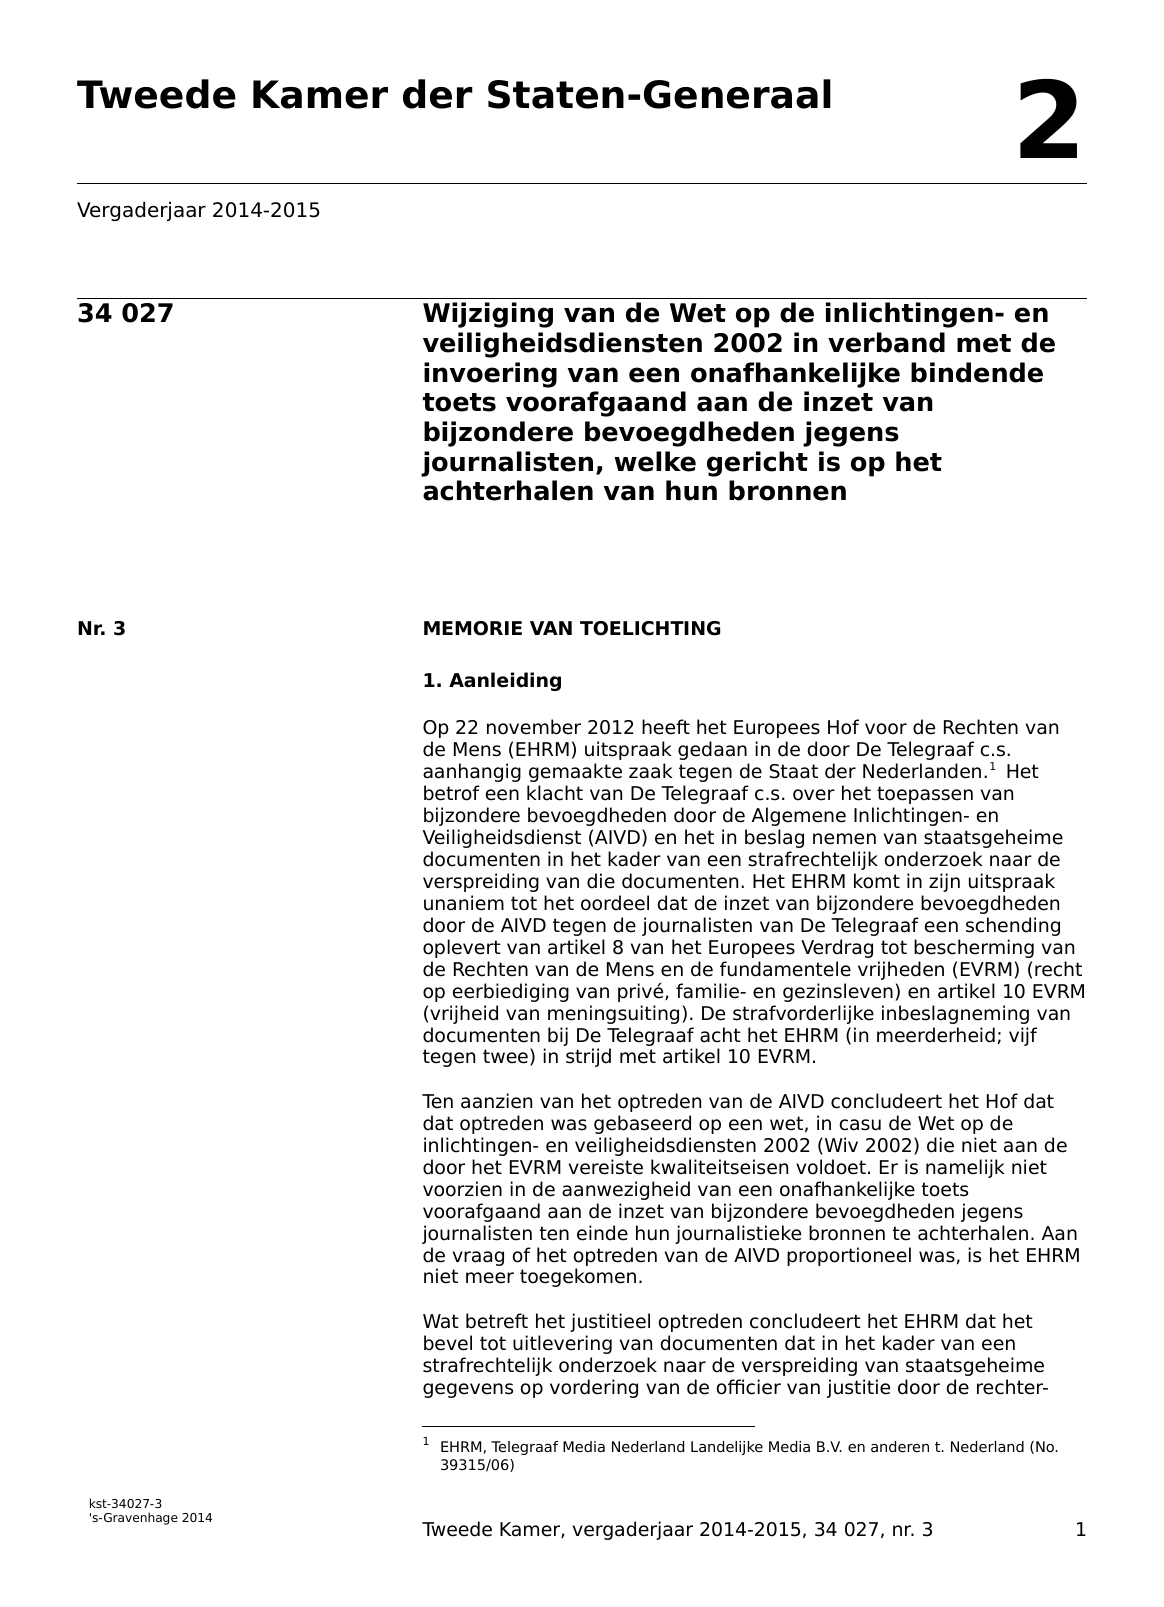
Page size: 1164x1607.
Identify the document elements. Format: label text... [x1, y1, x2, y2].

table_header Tweede Kamer der Staten-Generaal [77, 59, 886, 183]
text Wat betreft het justitieel optreden concludeert het EHRM dat het bevel tot uitlevering van documenten dat in het kader van een strafrechtelijk onderzoek naar de verspreiding van staatsgeheime gegevens op vordering van de officier van justitie door de rechter- [422, 1311, 1087, 1398]
text 's-Gravenhage 2014 [88, 1511, 323, 1525]
text Op 22 november 2012 heeft het Europees Hof voor de Rechten van de Mens (EHRM) uitspraak gedaan in de door De Telegraaf c.s. aanhangig gemaakte zaak tegen de Staat der Nederlanden. Het betrof een klacht van De Telegraaf c.s. over het toepassen van bijzondere bevoegdheden door de Algemene Inlichtingen- en Veiligheidsdienst (AIVD) en het in beslag nemen van staatsgeheime documenten in het kader van een strafrechtelijk onderzoek naar de verspreiding van die documenten. Het EHRM komt in zijn uitspraak unaniem tot het oordeel dat de inzet van bijzondere bevoegdheden door de AIVD tegen de journalisten van De Telegraaf een schending oplevert van artikel 8 van het Europees Verdrag tot bescherming van de Rechten van de Mens en de fundamentele vrijheden (EVRM) (recht op eerbiediging van privé, familie- en gezinsleven) en artikel 10 EVRM (vrijheid van meningsuiting). De strafvorderlijke inbeslagneming van documenten bij De Telegraaf acht het EHRM (in meerderheid; vijf tegen twee) in strijd met artikel 10 EVRM. [422, 717, 1087, 1068]
text EHRM, Telegraaf Media Nederland Landelijke Media B.V. en anderen t. Nederland (No. 39315/06) [422, 1435, 1087, 1474]
table_cell Vergaderjaar 2014-2015 [77, 184, 1087, 298]
subtitle 1. Aanleiding [422, 670, 1087, 692]
subtitle Nr. 3 MEMORIE VAN TOELICHTING [77, 618, 1087, 640]
subtitle 34 027 Wijziging van de Wet op de inlichtingen- en veiligheidsdiensten 2002 in verband met de invoering van een onafhankelijke bindende toets voorafgaand aan de inzet van bijzondere bevoegdheden jegens journalisten, welke gericht is op het achterhalen van hun bronnen [77, 299, 1087, 507]
text Ten aanzien van het optreden van de AIVD concludeert het Hof dat dat optreden was gebaseerd op een wet, in casu de Wet op de inlichtingen- en veiligheidsdiensten 2002 (Wiv 2002) die niet aan de door het EVRM vereiste kwaliteitseisen voldoet. Er is namelijk niet voorzien in de aanwezigheid van een onafhankelijke toets voorafgaand aan de inzet van bijzondere bevoegdheden jegens journalisten ten einde hun journalistieke bronnen te achterhalen. Aan de vraag of het optreden van de AIVD proportioneel was, is het EHRM niet meer toegekomen. [422, 1091, 1087, 1288]
table_header 2 [886, 59, 1087, 183]
text kst-34027-3 [88, 1497, 323, 1511]
